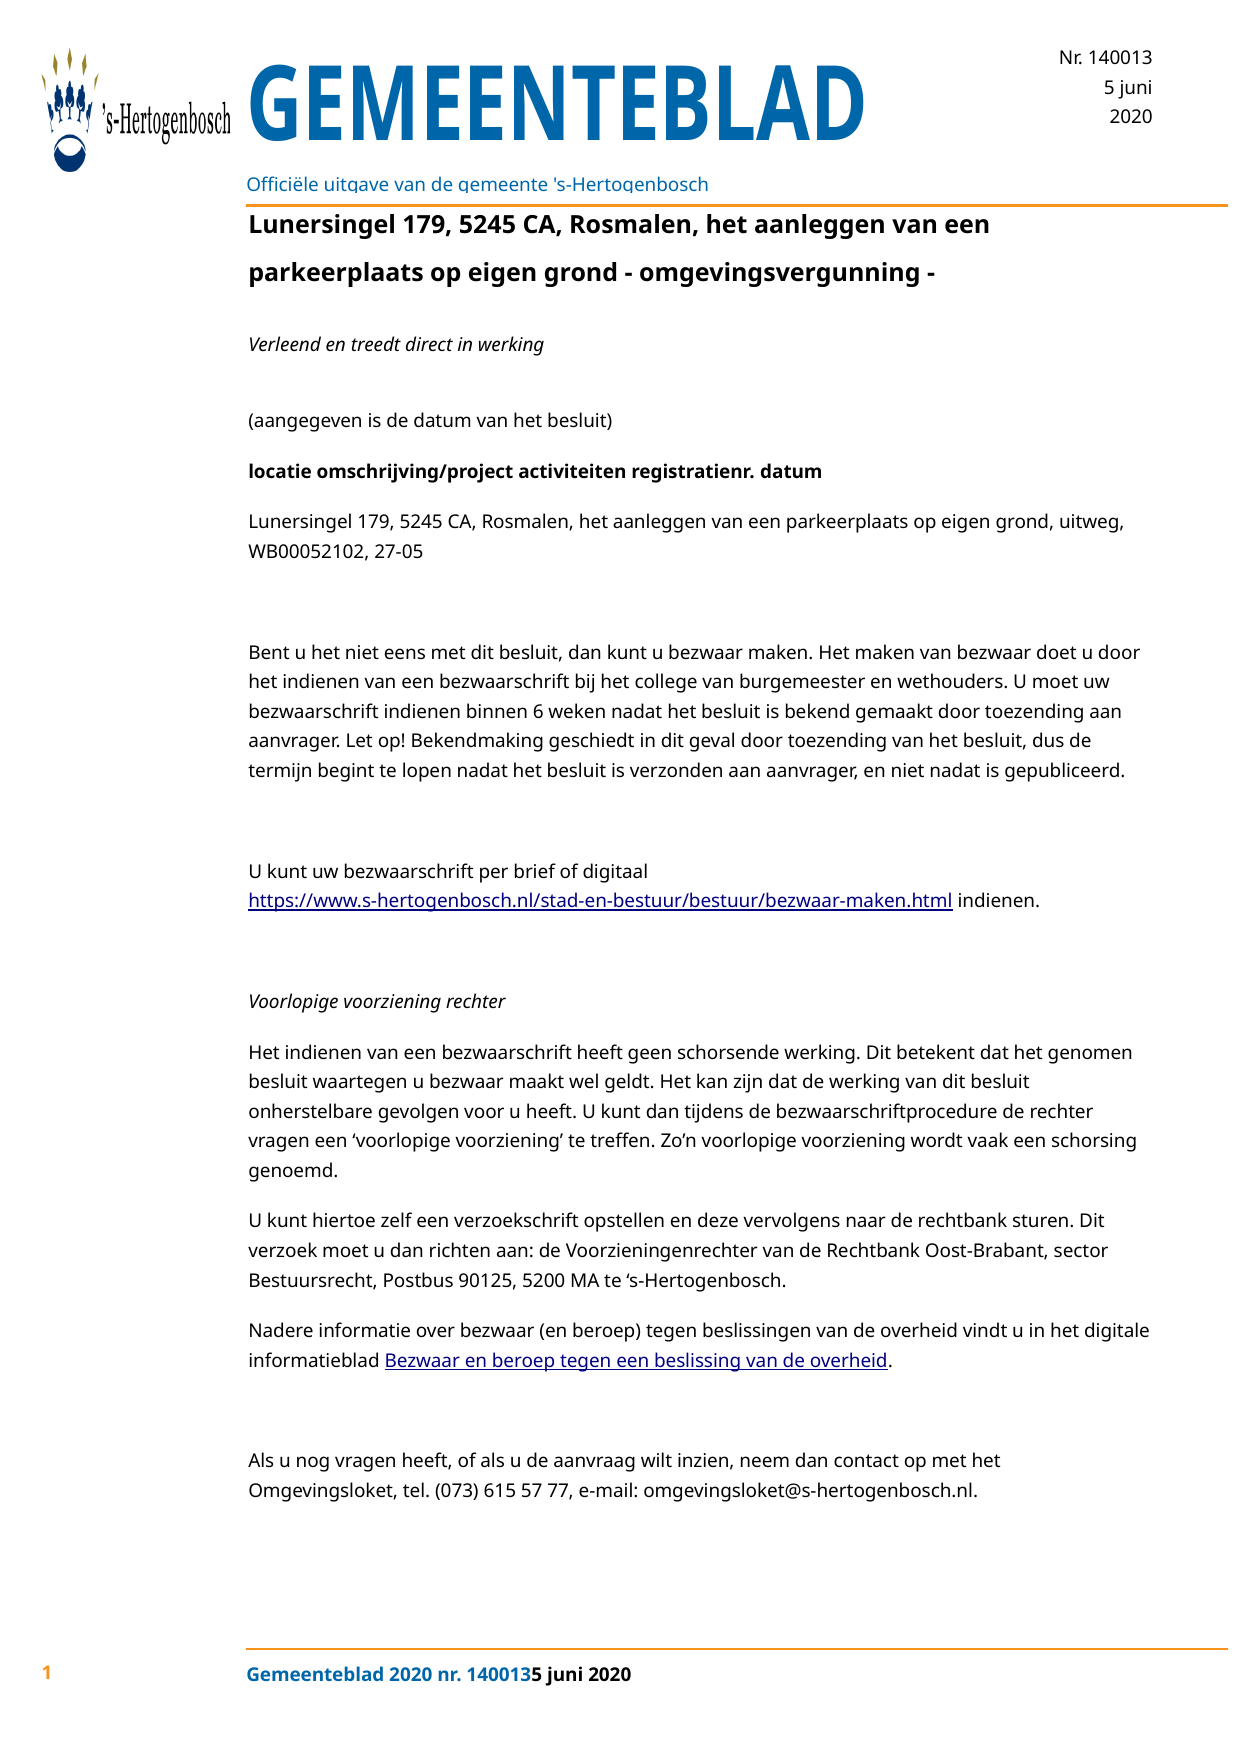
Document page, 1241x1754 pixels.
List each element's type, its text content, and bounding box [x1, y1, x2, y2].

text Nadere informatie over bezwaar (en beroep) tegen beslissingen van de overheid vindt u in het digitale informatieblad Bezwaar en beroep tegen een beslissing van de overheid. [248, 1317, 1152, 1372]
text (aangegeven is de datum van het besluit) [248, 408, 1152, 433]
text Lunersingel 179, 5245 CA, Rosmalen, het aanleggen van een parkeerplaats op eigen grond, uitweg, WB00052102, 27-05 [248, 508, 1152, 564]
text Verleend en treedt direct in werking [248, 331, 1152, 357]
text U kunt uw bezwaarschrift per brief of digitaal https://www.s-hertogenbosch.nl/stad-en-bestuur/bestuur/bezwaar-maken.html indienen. [248, 858, 1152, 913]
picture [41, 47, 231, 172]
text locatie omschrijving/project activiteiten registratienr. datum [248, 458, 1152, 484]
text Het indienen van een bezwaarschrift heeft geen schorsende werking. Dit betekent dat het genomen besluit waartegen u bezwaar maakt wel geldt. Het kan zijn dat de werking van dit besluit onherstelbare gevolgen voor u heeft. U kunt dan tijdens de bezwaarschriftprocedure de rechter vragen een ‘voorlopige voorziening’ te treffen. Zo’n voorlopige voorziening wordt vaak een schorsing genoemd. [248, 1039, 1152, 1183]
text U kunt hiertoe zelf een verzoekschrift opstellen en deze vervolgens naar de rechtbank sturen. Dit verzoek moet u dan richten aan: de Voorzieningenrechter van de Rechtbank Oost-Brabant, sector Bestuursrecht, Postbus 90125, 5200 MA te ‘s-Hertogenbosch. [248, 1208, 1152, 1292]
text Bent u het niet eens met dit besluit, dan kunt u bezwaar maken. Het maken van bezwaar doet u door het indienen van een bezwaarschrift bij het college van burgemeester en wethouders. U moet uw bezwaarschrift indienen binnen 6 weken nadat het besluit is bekend gemaakt door toezending aan aanvrager. Let op! Bekendmaking geschiedt in dit geval door toezending van het besluit, dus de termijn begint te lopen nadat het besluit is verzonden aan aanvrager, en niet nadat is gepubliceerd. [248, 639, 1152, 783]
text Als u nog vragen heeft, of als u de aanvraag wilt inzien, neem dan contact op met het Omgevingsloket, tel. (073) 615 57 77, e-mail: omgevingsloket@s-hertogenbosch.nl. [248, 1448, 1152, 1503]
text Voorlopige voorziening rechter [248, 988, 1152, 1014]
text Lunersingel 179, 5245 CA, Rosmalen, het aanleggen van een parkeerplaats op eigen grond - omgevingsvergunning - [248, 207, 1152, 288]
